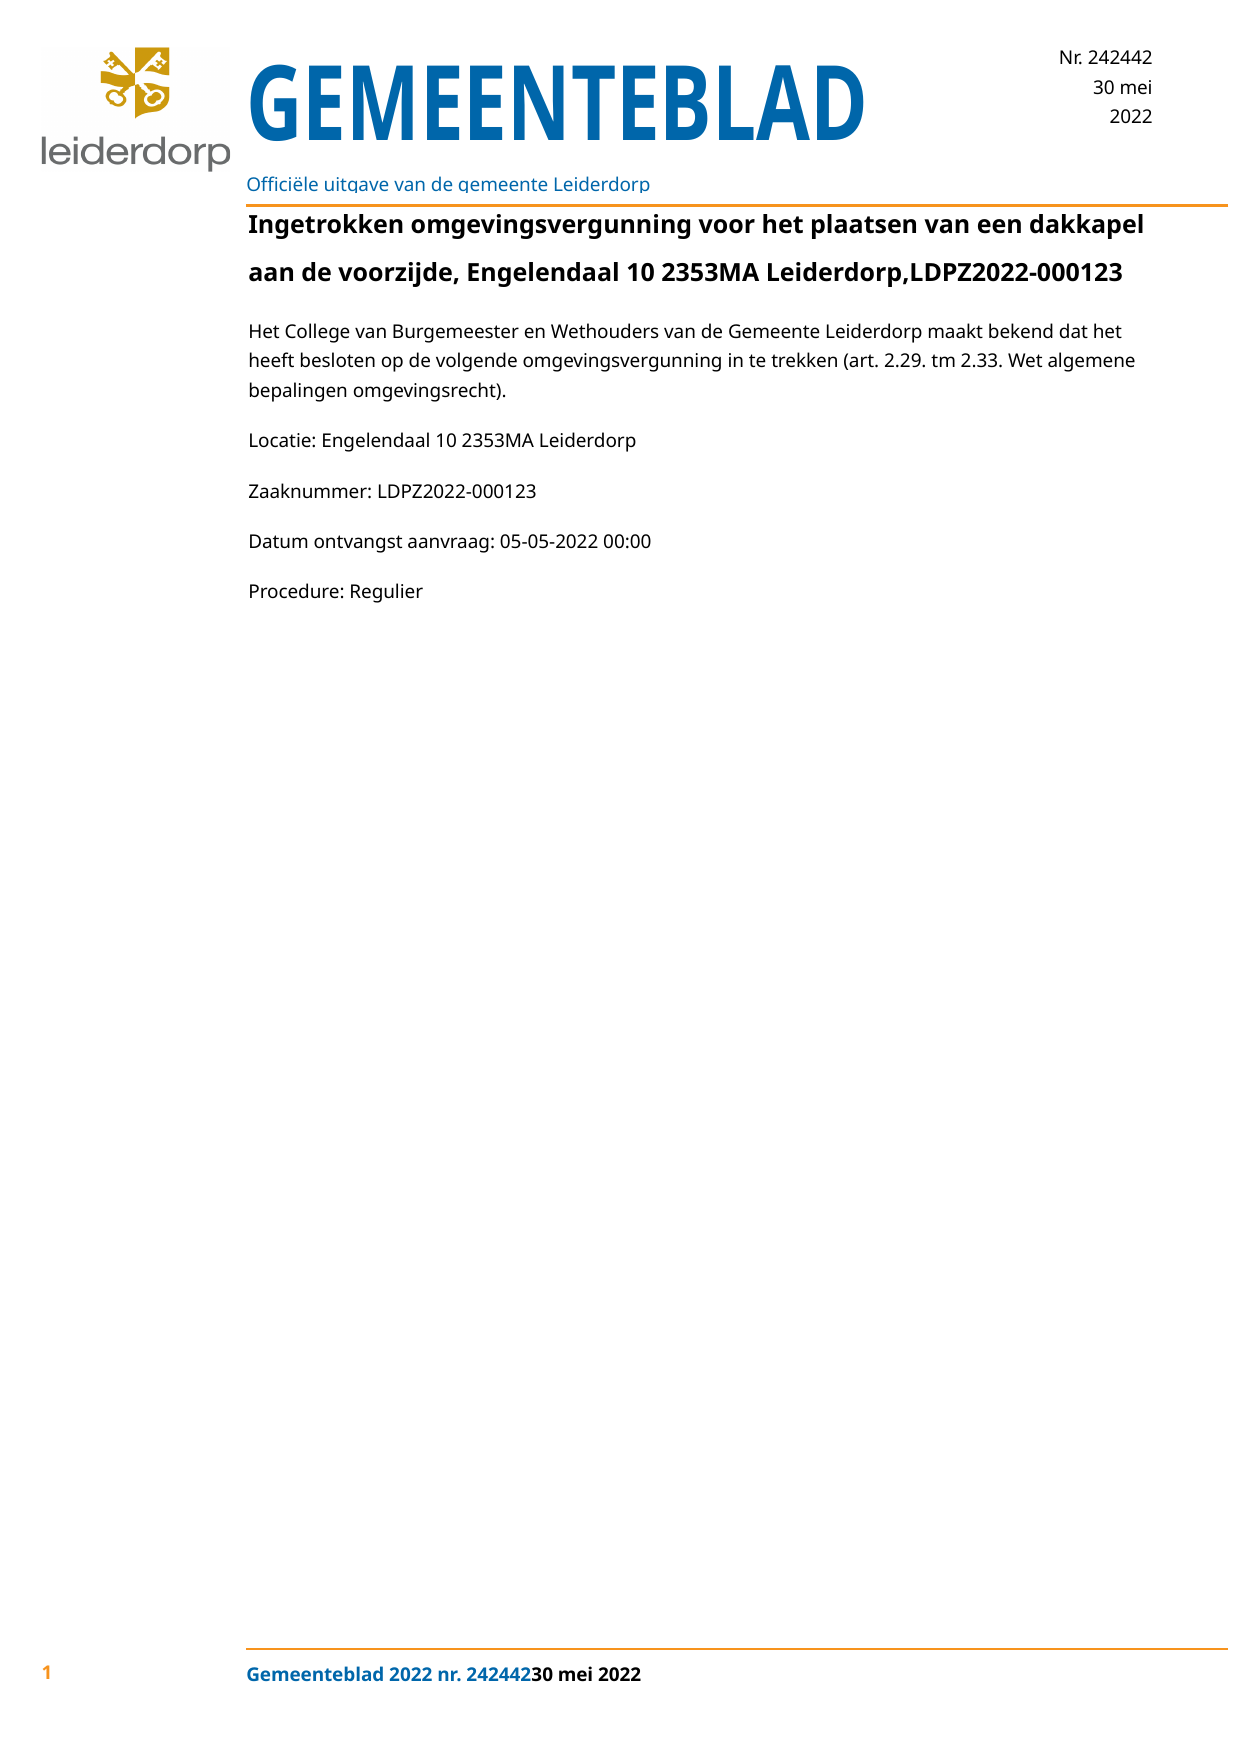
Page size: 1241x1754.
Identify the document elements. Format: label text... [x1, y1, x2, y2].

text Zaaknummer: LDPZ2022-000123 [248, 478, 1152, 504]
text Procedure: Regulier [248, 579, 1152, 604]
text Het College van Burgemeester en Wethouders van de Gemeente Leiderdorp maakt bekend dat het heeft besloten op de volgende omgevingsvergunning in te trekken (art. 2.29. tm 2.33. Wet algemene bepalingen omgevingsrecht). [248, 318, 1152, 403]
text Datum ontvangst aanvraag: 05-05-2022 00:00 [248, 528, 1152, 554]
text Ingetrokken omgevingsvergunning voor het plaatsen van een dakkapel aan de voorzijde, Engelendaal 10 2353MA Leiderdorp,LDPZ2022-000123 [248, 207, 1152, 288]
text Locatie: Engelendaal 10 2353MA Leiderdorp [248, 427, 1152, 453]
picture [41, 47, 231, 172]
